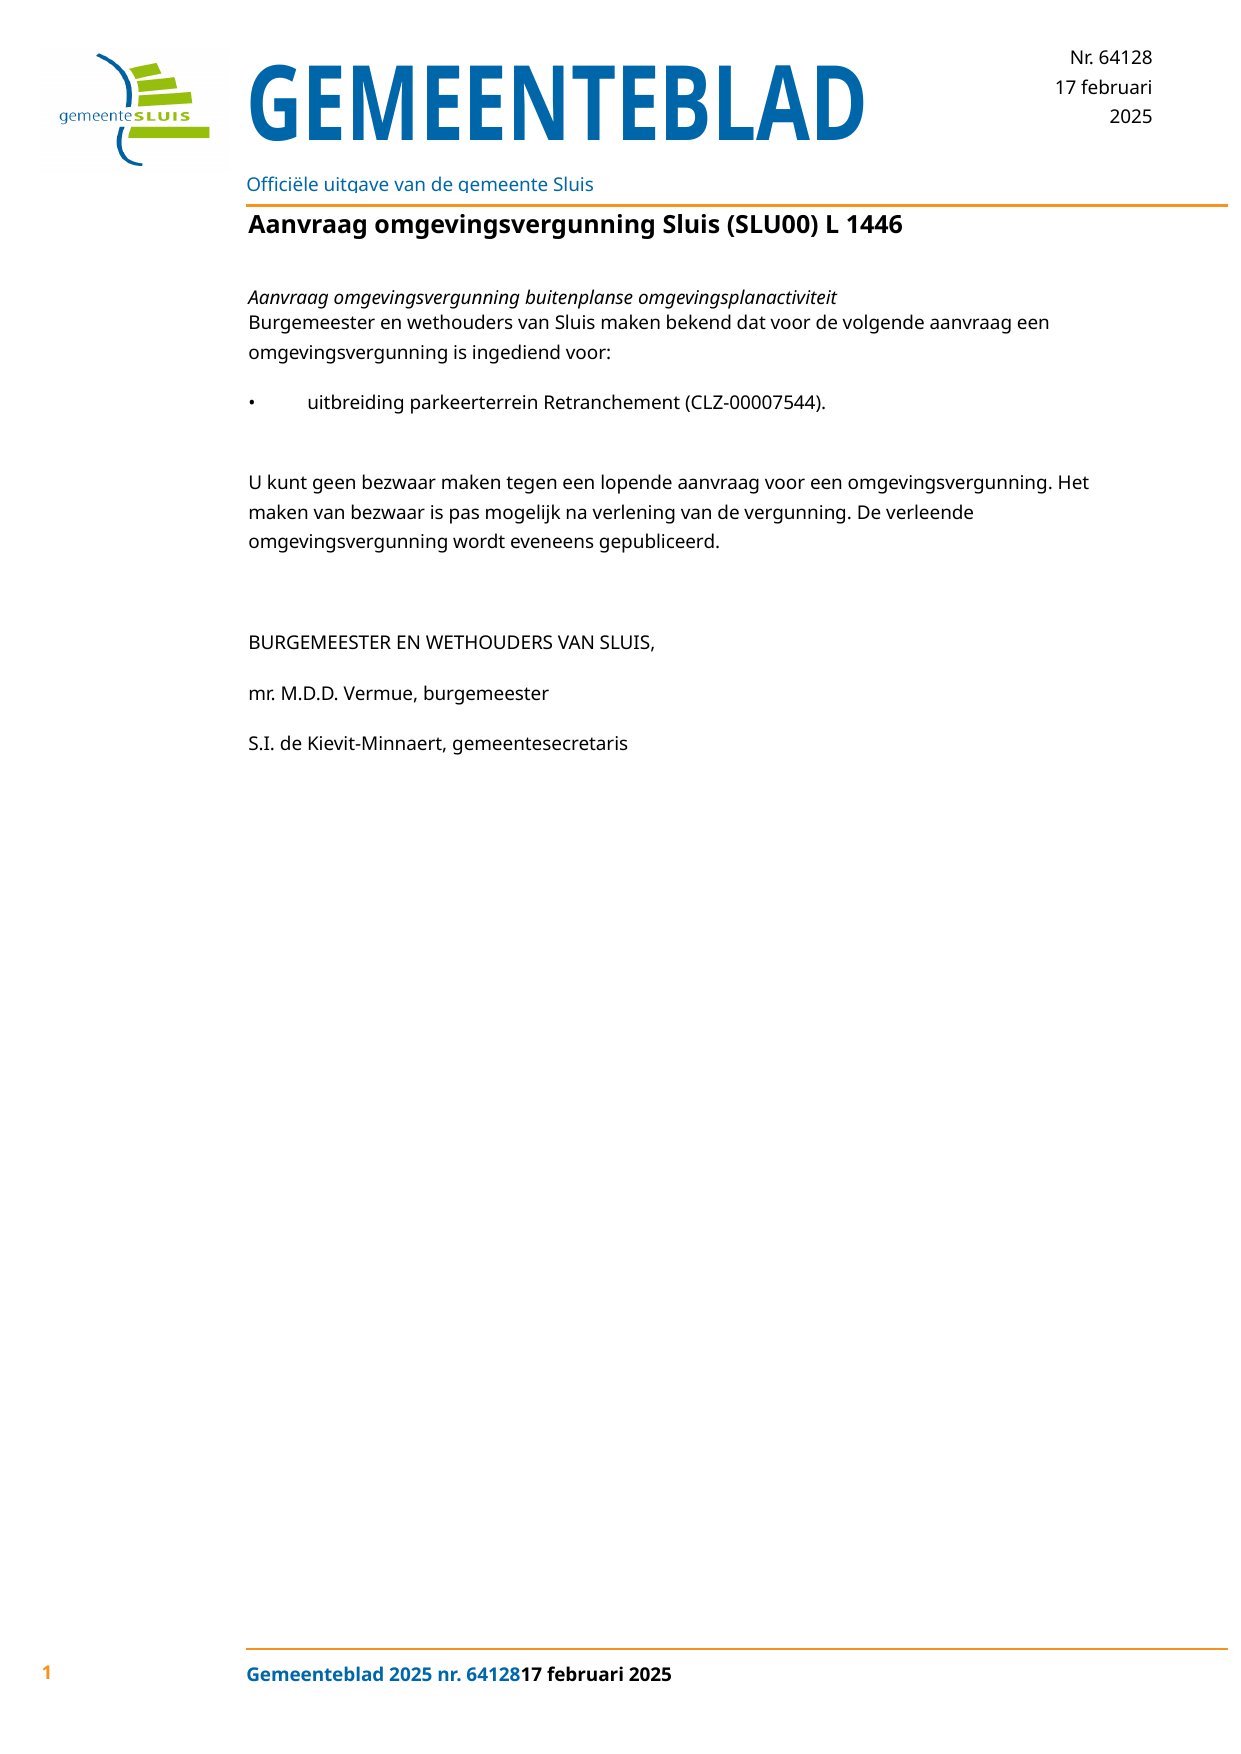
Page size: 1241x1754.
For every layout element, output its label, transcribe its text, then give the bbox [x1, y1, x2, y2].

text S.I. de Kievit-Minnaert, gemeentesecretaris [248, 730, 1152, 756]
list uitbreiding parkeerterrein Retranchement (CLZ-00007544). [248, 389, 1152, 415]
text mr. M.D.D. Vermue, burgemeester [248, 680, 1152, 706]
text U kunt geen bezwaar maken tegen een lopende aanvraag voor een omgevingsvergunning. Het maken van bezwaar is pas mogelijk na verlening van de vergunning. De verleende omgevingsvergunning wordt eveneens gepubliceerd. [248, 469, 1152, 554]
text Aanvraag omgevingsvergunning buitenplanse omgevingsplanactiviteit [248, 284, 1152, 309]
text Burgemeester en wethouders van Sluis maken bekend dat voor de volgende aanvraag een omgevingsvergunning is ingediend voor: [248, 309, 1152, 365]
text BURGEMEESTER EN WETHOUDERS VAN SLUIS, [248, 629, 1152, 655]
text Aanvraag omgevingsvergunning Sluis (SLU00) L 1446 [248, 207, 1152, 241]
picture [41, 47, 231, 172]
